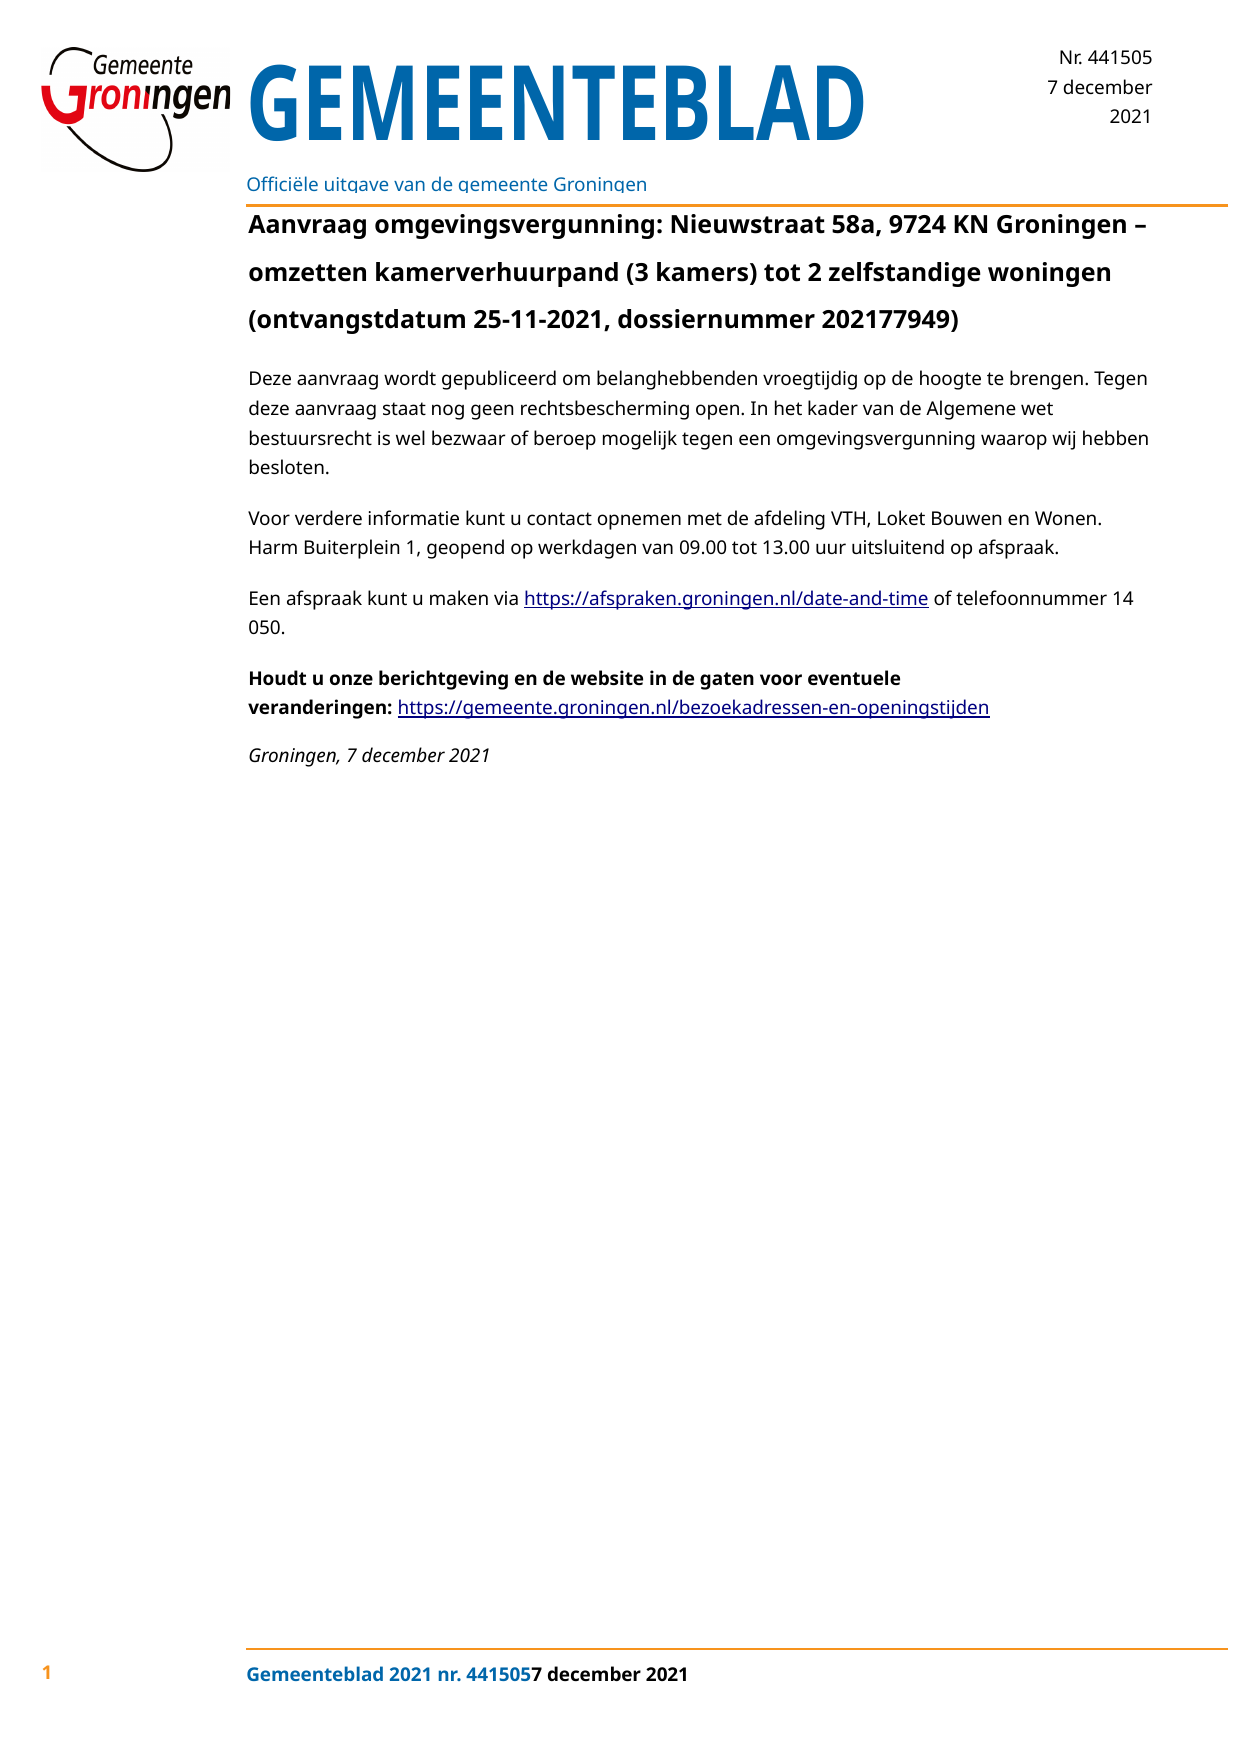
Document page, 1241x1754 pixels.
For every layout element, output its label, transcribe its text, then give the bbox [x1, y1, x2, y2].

text Aanvraag omgevingsvergunning: Nieuwstraat 58a, 9724 KN Groningen – omzetten kamerverhuurpand (3 kamers) tot 2 zelfstandige woningen (ontvangstdatum 25-11-2021, dossiernummer 202177949) [248, 207, 1152, 336]
text Groningen, 7 december 2021 [248, 742, 1152, 768]
text Voor verdere informatie kunt u contact opnemen met de afdeling VTH, Loket Bouwen en Wonen. Harm Buiterplein 1, geopend op werkdagen van 09.00 tot 13.00 uur uitsluitend op afspraak. [248, 505, 1152, 560]
text Een afspraak kunt u maken via https://afspraken.groningen.nl/date-and-time of telefoonnummer 14 050. [248, 585, 1152, 640]
text Deze aanvraag wordt gepubliceerd om belanghebbenden vroegtijdig op de hoogte te brengen. Tegen deze aanvraag staat nog geen rechtsbescherming open. In het kader van de Algemene wet bestuursrecht is wel bezwaar of beroep mogelijk tegen een omgevingsvergunning waarop wij hebben besloten. [248, 366, 1152, 480]
text Houdt u onze berichtgeving en de website in de gaten voor eventuele veranderingen: https://gemeente.groningen.nl/bezoekadressen-en-openingstijden [248, 665, 1152, 720]
picture [41, 47, 231, 172]
